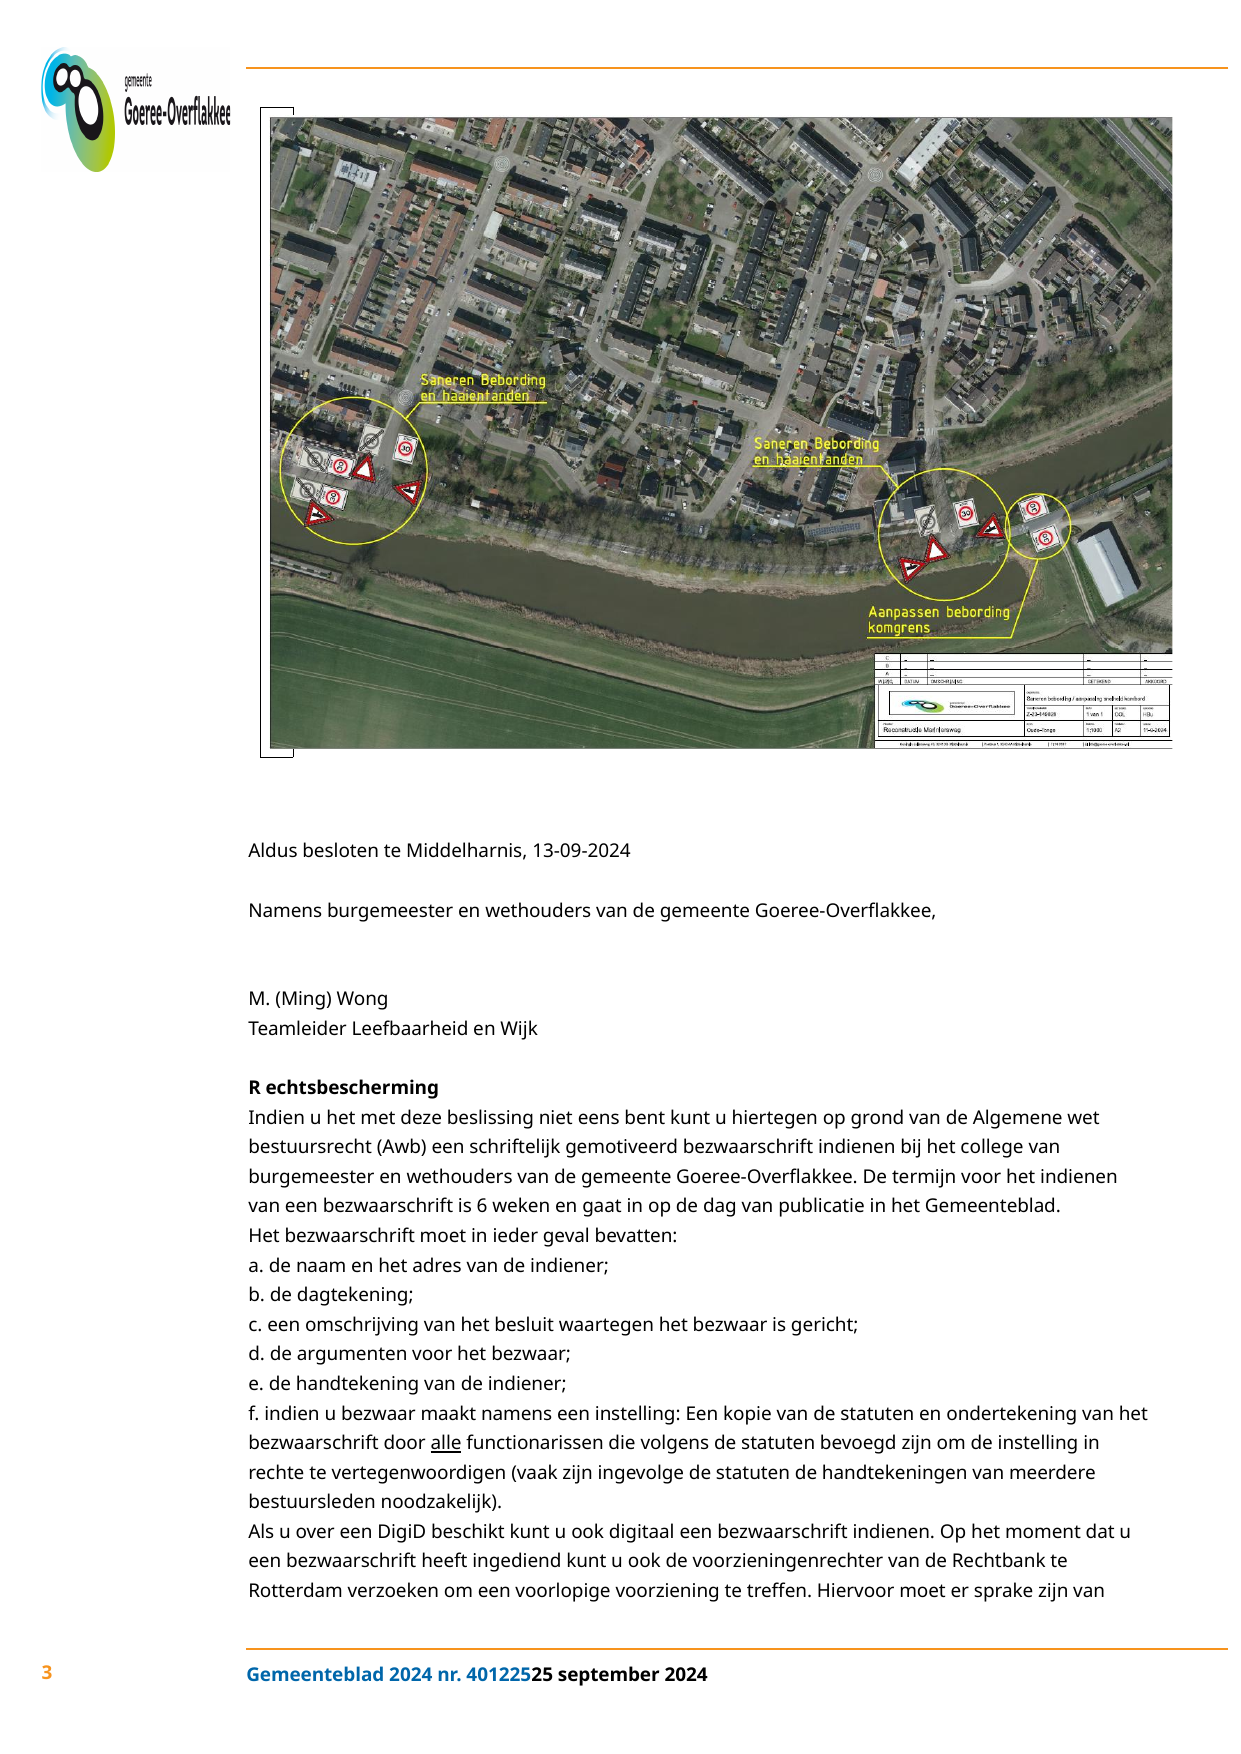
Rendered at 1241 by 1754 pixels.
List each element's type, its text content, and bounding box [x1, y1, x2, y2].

text d. de argumenten voor het bezwaar; [248, 1341, 1152, 1366]
text M. (Ming) Wong [248, 986, 1152, 1011]
text b. de dagtekening; [248, 1281, 1152, 1307]
text a. de naam en het adres van de indiener; [248, 1252, 1152, 1277]
text e. de handtekening van de indiener; [248, 1370, 1152, 1396]
text Teamleider Leefbaarheid en Wijk [248, 1015, 1152, 1041]
picture [41, 47, 231, 172]
text Aldus besloten te Middelharnis, 13-09-2024 [248, 838, 1152, 863]
text Als u over een DigiD beschikt kunt u ook digitaal een bezwaarschrift indienen. Op het moment dat u een bezwaarschrift heeft ingediend kunt u ook de voorzieningenrechter van de Rechtbank te Rotterdam verzoeken om een voorlopige voorziening te treffen. Hiervoor moet er sprake zijn van [248, 1518, 1152, 1603]
text Namens burgemeester en wethouders van de gemeente Goeree-Overflakkee, [248, 897, 1152, 922]
text Indien u het met deze beslissing niet eens bent kunt u hiertegen op grond van de Algemene wet bestuursrecht (Awb) een schriftelijk gemotiveerd bezwaarschrift indienen bij het college van burgemeester en wethouders van de gemeente Goeree-Overflakkee. De termijn voor het indienen van een bezwaarschrift is 6 weken en gaat in op de dag van publicatie in het Gemeenteblad. [248, 1104, 1152, 1218]
text c. een omschrijving van het besluit waartegen het bezwaar is gericht; [248, 1311, 1152, 1337]
picture [268, 115, 1173, 749]
text f. indien u bezwaar maakt namens een instelling: Een kopie van de statuten en ondertekening van het bezwaarschrift door alle functionarissen die volgens de statuten bevoegd zijn om de instelling in rechte te vertegenwoordigen (vaak zijn ingevolge de statuten de handtekeningen van meerdere bestuursleden noodzakelijk). [248, 1400, 1152, 1514]
text Het bezwaarschrift moet in ieder geval bevatten: [248, 1222, 1152, 1248]
text R echtsbescherming [248, 1074, 1152, 1100]
